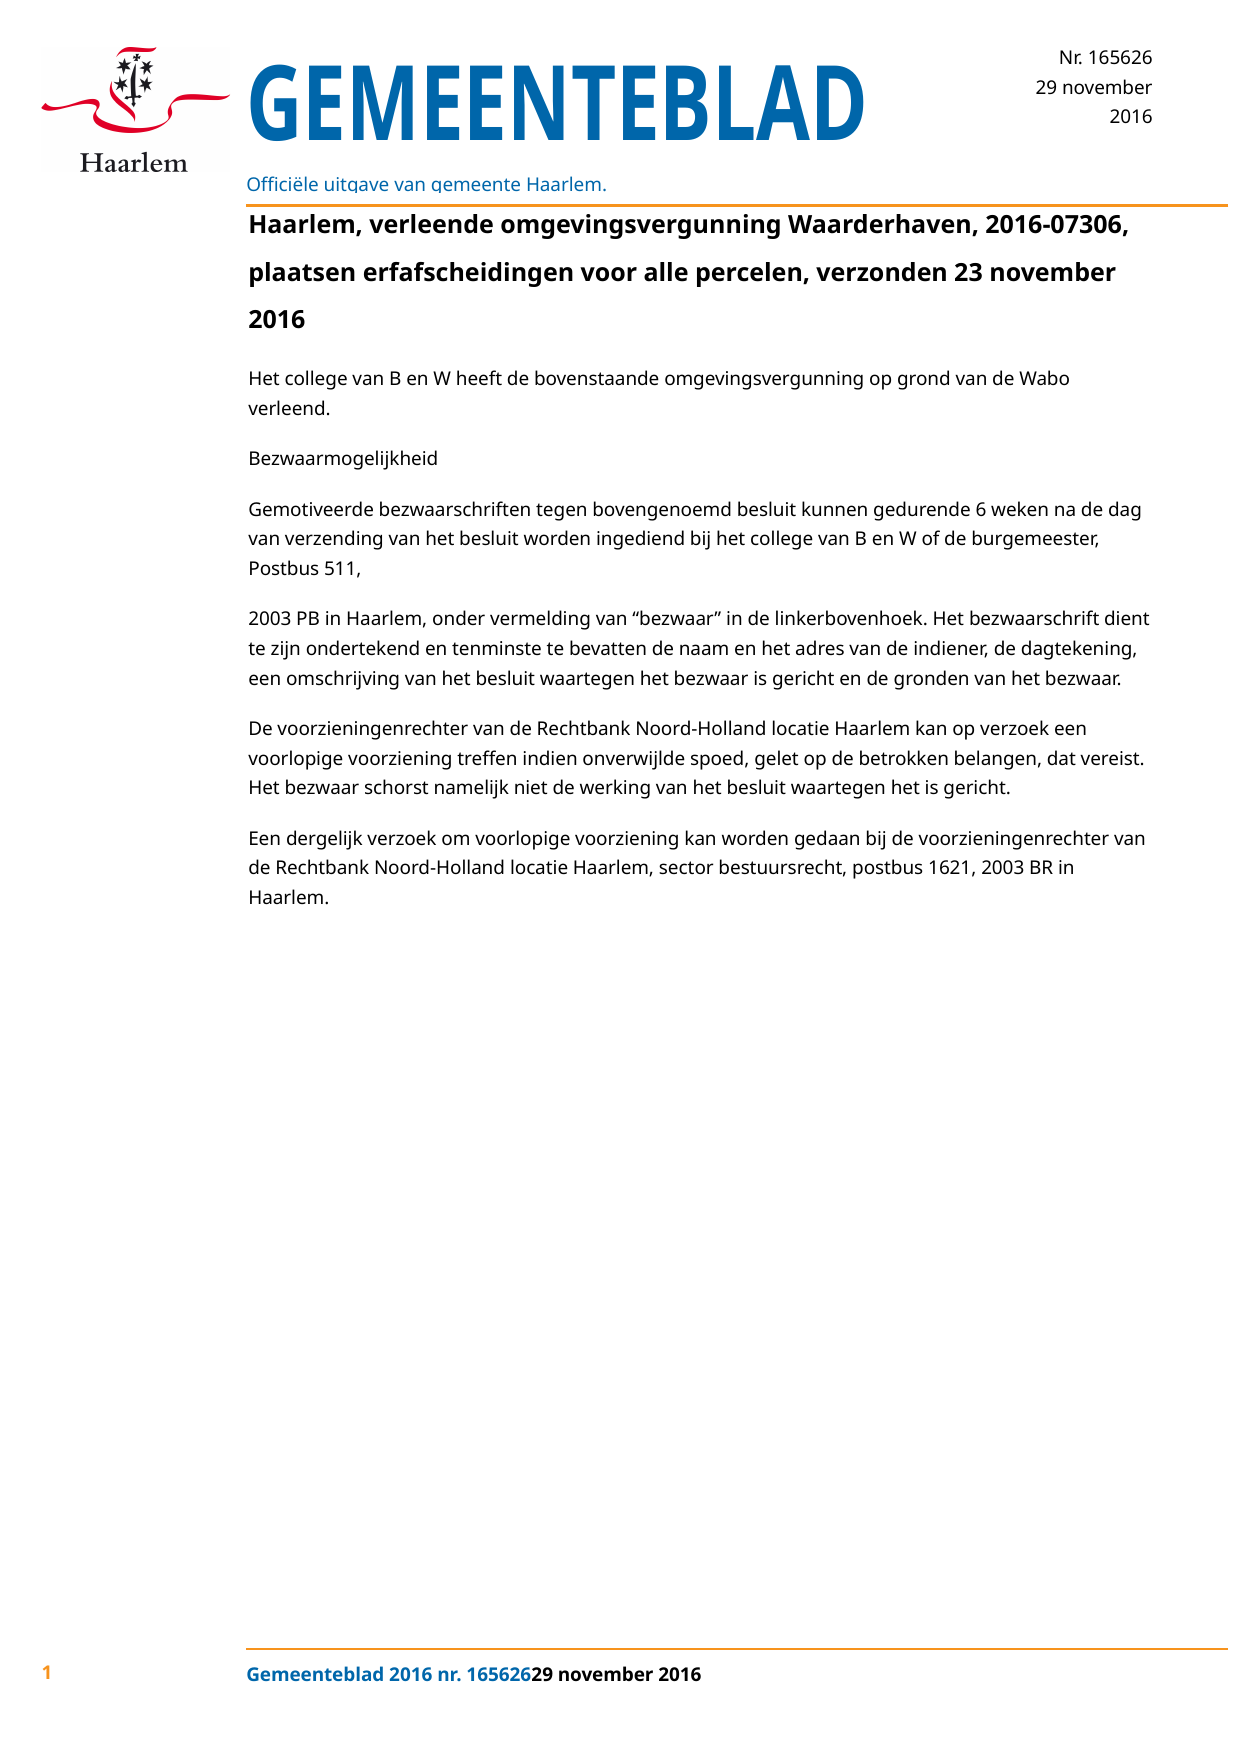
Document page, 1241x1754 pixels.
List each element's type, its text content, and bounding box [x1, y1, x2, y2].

text Haarlem, verleende omgevingsvergunning Waarderhaven, 2016-07306, plaatsen erfafscheidingen voor alle percelen, verzonden 23 november 2016 [248, 207, 1152, 336]
text Het college van B en W heeft de bovenstaande omgevingsvergunning op grond van de Wabo verleend. [248, 366, 1152, 421]
text Bezwaarmogelijkheid [248, 446, 1152, 471]
text 2003 PB in Haarlem, onder vermelding van “bezwaar” in de linkerbovenhoek. Het bezwaarschrift dient te zijn ondertekend en tenminste te bevatten de naam en het adres van de indiener, de dagtekening, een omschrijving van het besluit waartegen het bezwaar is gericht en de gronden van het bezwaar. [248, 606, 1152, 690]
text Een dergelijk verzoek om voorlopige voorziening kan worden gedaan bij de voorzieningenrechter van de Rechtbank Noord-Holland locatie Haarlem, sector bestuursrecht, postbus 1621, 2003 BR in Haarlem. [248, 825, 1152, 909]
picture [41, 47, 231, 172]
text Gemotiveerde bezwaarschriften tegen bovengenoemd besluit kunnen gedurende 6 weken na de dag van verzending van het besluit worden ingediend bij het college van B en W of de burgemeester, Postbus 511, [248, 496, 1152, 581]
text De voorzieningenrechter van de Rechtbank Noord-Holland locatie Haarlem kan op verzoek een voorlopige voorziening treffen indien onverwijlde spoed, gelet op de betrokken belangen, dat vereist. Het bezwaar schorst namelijk niet de werking van het besluit waartegen het is gericht. [248, 715, 1152, 800]
